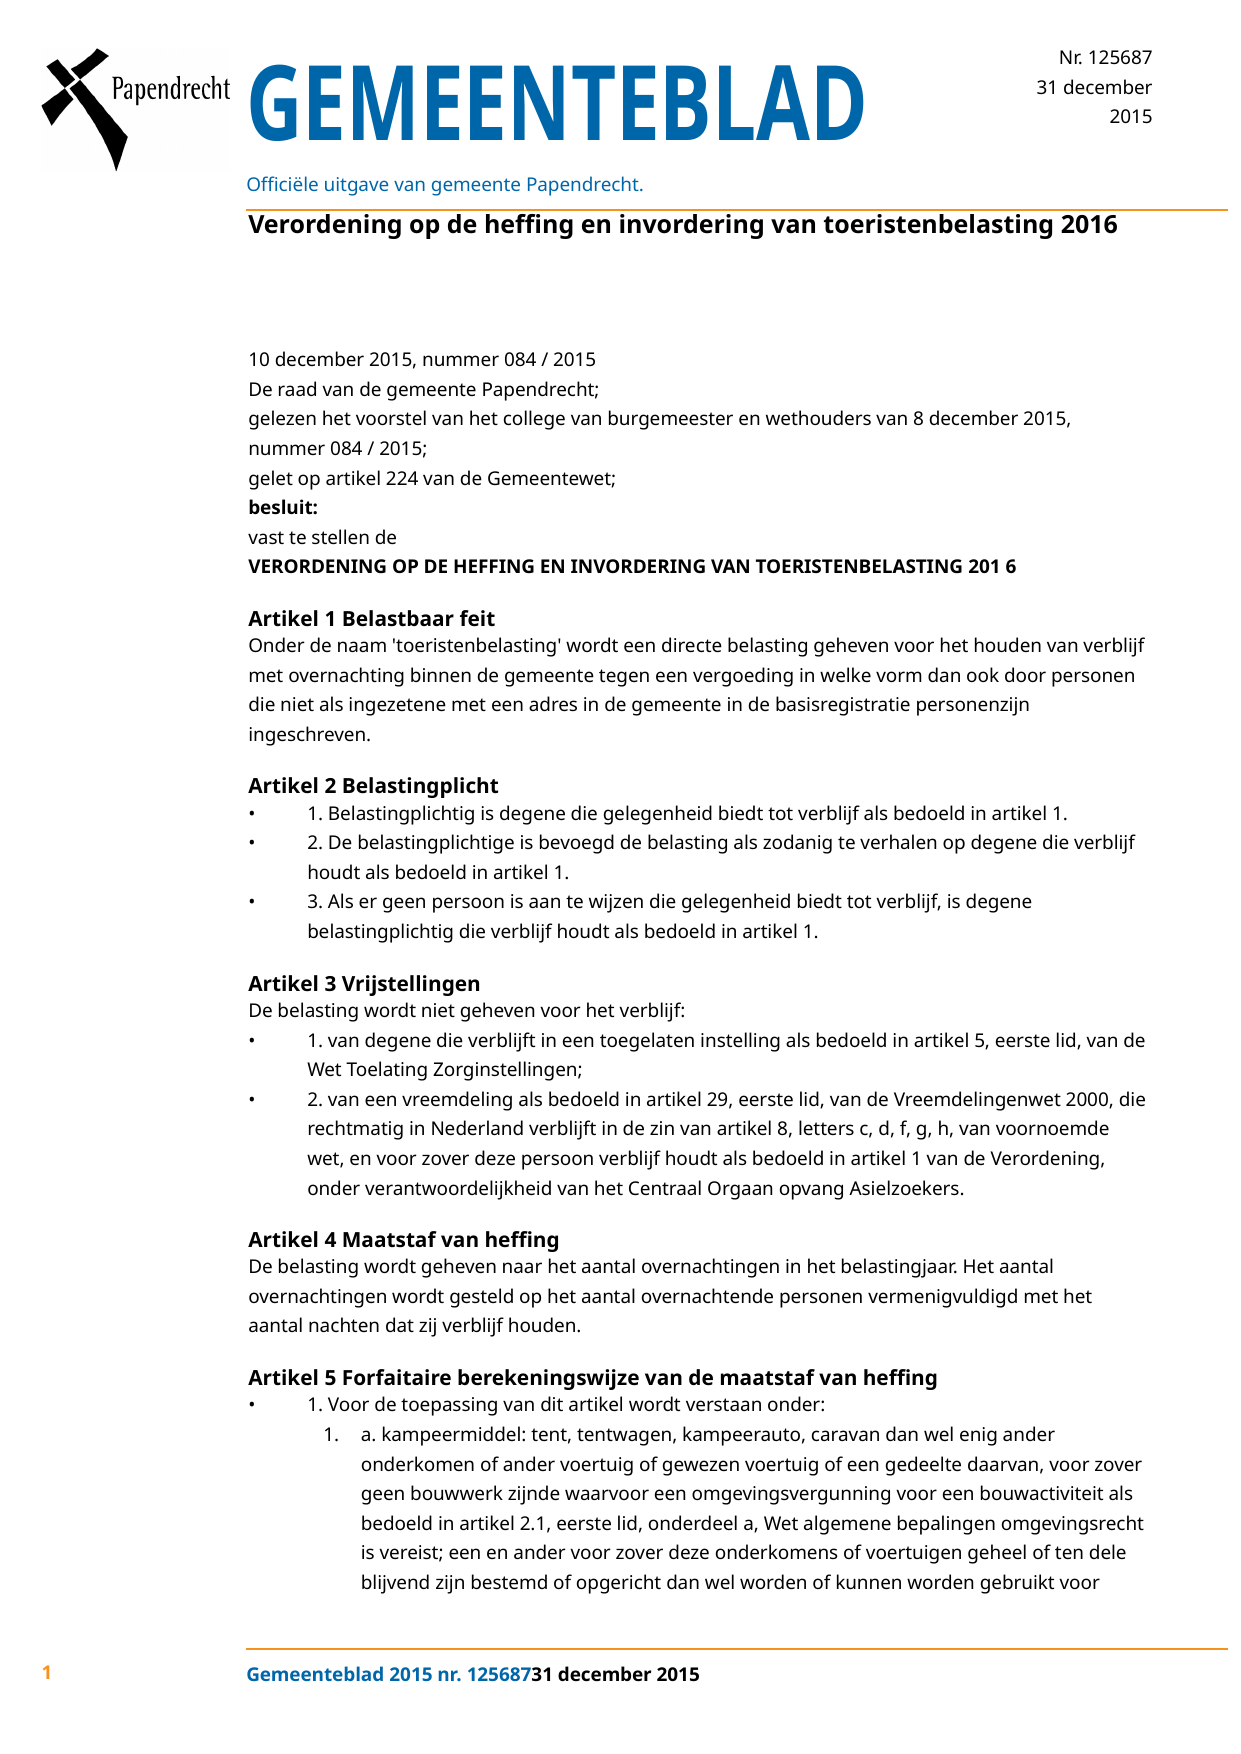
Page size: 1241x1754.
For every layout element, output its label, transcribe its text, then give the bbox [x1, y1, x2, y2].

text De belasting wordt niet geheven voor het verblijf: [248, 997, 1152, 1023]
text nummer 084 / 2015; [248, 435, 1152, 461]
text De belasting wordt geheven naar het aantal overnachtingen in het belastingjaar. Het aantal overnachtingen wordt gesteld op het aantal overnachtende personen vermenigvuldigd met het aantal nachten dat zij verblijf houden. [248, 1253, 1152, 1338]
text VERORDENING OP DE HEFFING EN INVORDERING VAN TOERISTENBELASTING 201 6 [248, 553, 1152, 579]
text Artikel 1 Belastbaar feit [248, 604, 1152, 632]
text besluit: [248, 494, 1152, 520]
list a. kampeermiddel: tent, tentwagen, kampeerauto, caravan dan wel enig ander onderkomen of ander voertuig of gewezen voertuig of een gedeelte daarvan, voor zover geen bouwwerk zijnde waarvoor een omgevingsvergunning voor een bouwactiviteit als bedoeld in artikel 2.1, eerste lid, onderdeel a, Wet algemene bepalingen omgevingsrecht is vereist; een en ander voor zover deze onderkomens of voertuigen geheel of ten dele blijvend zijn bestemd of opgericht dan wel worden of kunnen worden gebruikt voor [323, 1421, 1152, 1595]
list 2. De belastingplichtige is bevoegd de belasting als zodanig te verhalen op degene die verblijf houdt als bedoeld in artikel 1. [248, 829, 1152, 885]
text Artikel 5 Forfaitaire berekeningswijze van de maatstaf van heffing [248, 1363, 1152, 1392]
text Onder de naam 'toeristenbelasting' wordt een directe belasting geheven voor het houden van verblijf met overnachting binnen de gemeente tegen een vergoeding in welke vorm dan ook door personen die niet als ingezetene met een adres in de gemeente in de basisregistratie personenzijn ingeschreven. [248, 632, 1152, 747]
list 1. Voor de toepassing van dit artikel wordt verstaan onder: [248, 1392, 1152, 1417]
text De raad van de gemeente Papendrecht; [248, 376, 1152, 402]
text Artikel 3 Vrijstellingen [248, 969, 1152, 997]
list 2. van een vreemdeling als bedoeld in artikel 29, eerste lid, van de Vreemdelingenwet 2000, die rechtmatig in Nederland verblijft in de zin van artikel 8, letters c, d, f, g, h, van voornoemde wet, en voor zover deze persoon verblijf houdt als bedoeld in artikel 1 van de Verordening, onder verantwoordelijkheid van het Centraal Orgaan opvang Asielzoekers. [248, 1086, 1152, 1200]
text Artikel 2 Belastingplicht [248, 772, 1152, 800]
text Verordening op de heffing en invordering van toeristenbelasting 2016 [248, 211, 1152, 241]
text gelezen het voorstel van het college van burgemeester en wethouders van 8 december 2015, [248, 406, 1152, 431]
text Artikel 4 Maatstaf van heffing [248, 1225, 1152, 1253]
list 1. van degene die verblijft in een toegelaten instelling als bedoeld in artikel 5, eerste lid, van de Wet Toelating Zorginstellingen; [248, 1027, 1152, 1082]
list 1. Belastingplichtig is degene die gelegenheid biedt tot verblijf als bedoeld in artikel 1. [248, 800, 1152, 826]
text gelet op artikel 224 van de Gemeentewet; [248, 465, 1152, 491]
text 10 december 2015, nummer 084 / 2015 [248, 346, 1152, 372]
picture [41, 47, 231, 172]
list 3. Als er geen persoon is aan te wijzen die gelegenheid biedt tot verblijf, is degene belastingplichtig die verblijf houdt als bedoeld in artikel 1. [248, 889, 1152, 944]
text vast te stellen de [248, 524, 1152, 550]
